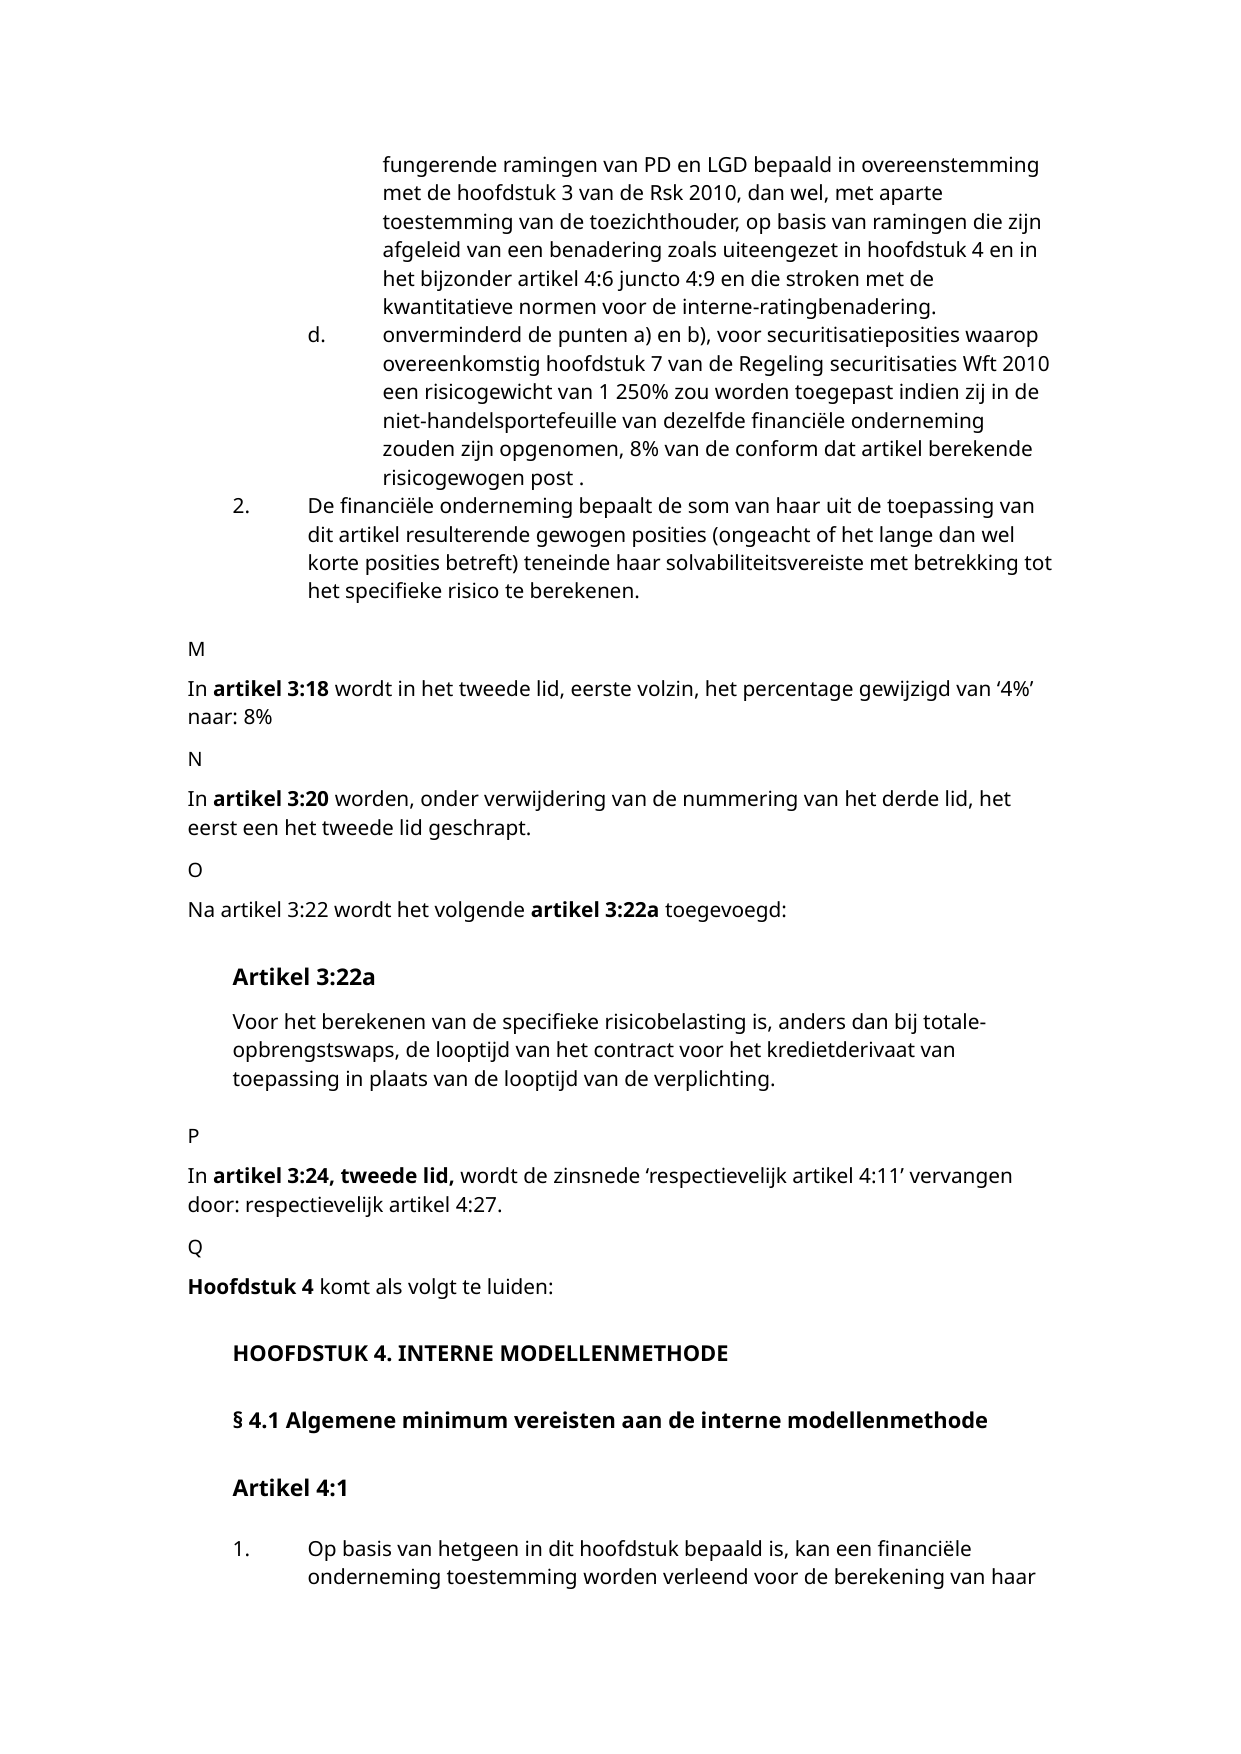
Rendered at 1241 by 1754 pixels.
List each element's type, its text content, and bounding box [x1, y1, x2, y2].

text Na artikel 3:22 wordt het volgende artikel 3:22a toegevoegd: [187, 895, 1053, 923]
subtitle Artikel 4:1 [232, 1472, 1053, 1504]
text O [187, 856, 1053, 883]
text N [187, 746, 1053, 773]
text P [187, 1122, 1053, 1149]
subtitle HOOFDSTUK 4. INTERNE MODELLENMETHODE [232, 1338, 1053, 1368]
list De financiële onderneming bepaalt de som van haar uit de toepassing van dit artikel resulterende gewogen posities (ongeacht of het lange dan wel korte posities betreft) teneinde haar solvabiliteitsvereiste met betrekking tot het specifieke risico te berekenen. [232, 491, 1053, 605]
text M [187, 635, 1053, 662]
text In artikel 3:20 worden, onder verwijdering van de nummering van het derde lid, het eerst een het tweede lid geschrapt. [187, 784, 1053, 841]
text Q [187, 1233, 1053, 1260]
list onverminderd de punten a) en b), voor securitisatieposities waarop overeenkomstig hoofdstuk 7 van de Regeling securitisaties Wft 2010 een risicogewicht van 1 250% zou worden toegepast indien zij in de niet-handelsportefeuille van dezelfde financiële onderneming zouden zijn opgenomen, 8% van de conform dat artikel berekende risicogewogen post . [307, 321, 1053, 491]
text In artikel 3:18 wordt in het tweede lid, eerste volzin, het percentage gewijzigd van ‘4%’ naar: 8% [187, 674, 1053, 731]
text Voor het berekenen van de specifieke risicobelasting is, anders dan bij totale-opbrengstswaps, de looptijd van het contract voor het kredietderivaat van toepassing in plaats van de looptijd van de verplichting. [232, 1007, 1053, 1092]
list Op basis van hetgeen in dit hoofdstuk bepaald is, kan een financiële onderneming toestemming worden verleend voor de berekening van haar [232, 1534, 1053, 1591]
subtitle § 4.1 Algemene minimum vereisten aan de interne modellenmethode [232, 1405, 1053, 1435]
subtitle Artikel 3:22a [232, 961, 1053, 992]
text Hoofdstuk 4 komt als volgt te luiden: [187, 1272, 1053, 1300]
text In artikel 3:24, tweede lid, wordt de zinsnede ‘respectievelijk artikel 4:11’ vervangen door: respectievelijk artikel 4:27. [187, 1161, 1053, 1218]
list fungerende ramingen van PD en LGD bepaald in overeenstemming met de hoofdstuk 3 van de Rsk 2010, dan wel, met aparte toestemming van de toezichthouder, op basis van ramingen die zijn afgeleid van een benadering zoals uiteengezet in hoofdstuk 4 en in het bijzonder artikel 4:6 juncto 4:9 en die stroken met de kwantitatieve normen voor de interne-ratingbenadering. [307, 150, 1053, 321]
